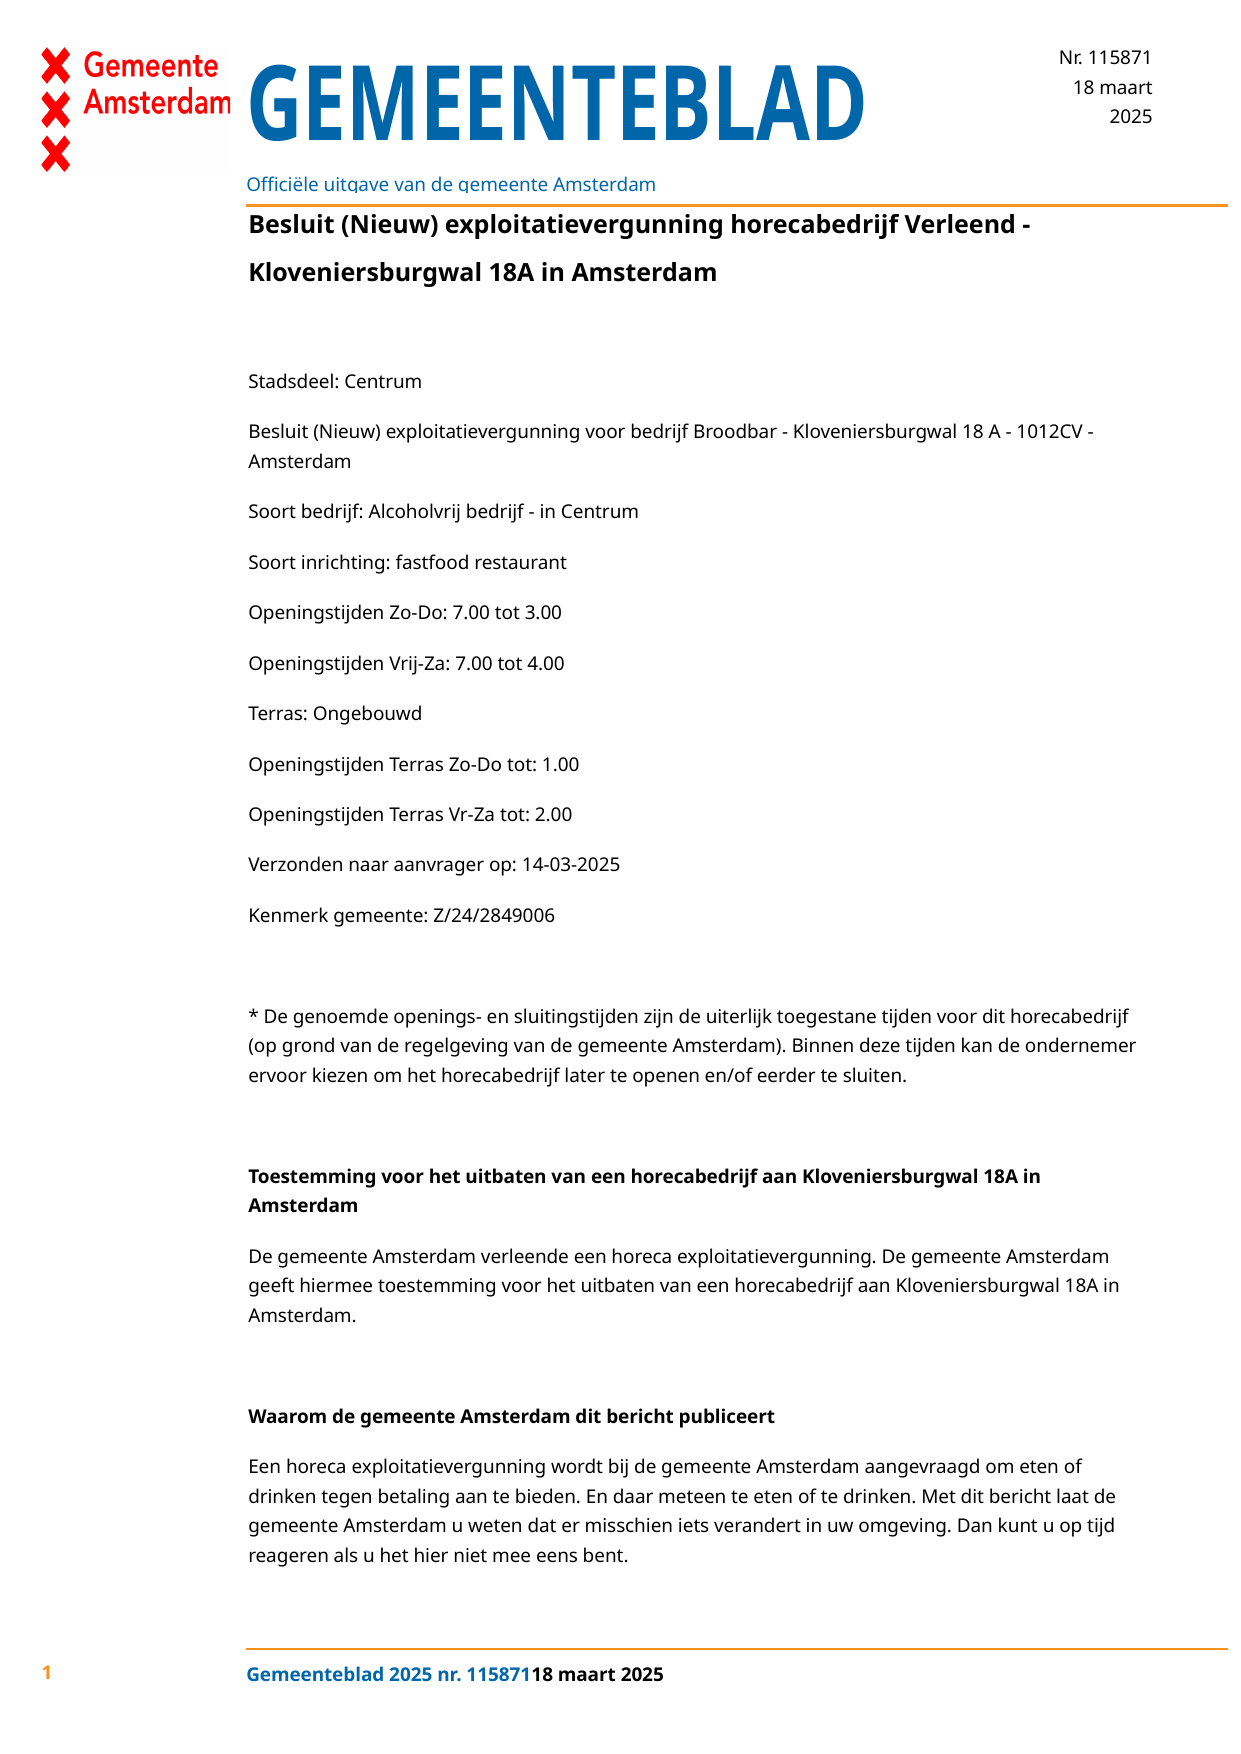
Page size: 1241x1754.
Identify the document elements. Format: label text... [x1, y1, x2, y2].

text Een horeca exploitatievergunning wordt bij de gemeente Amsterdam aangevraagd om eten of drinken tegen betaling aan te bieden. En daar meteen te eten of te drinken. Met dit bericht laat de gemeente Amsterdam u weten dat er misschien iets verandert in uw omgeving. Dan kunt u op tijd reageren als u het hier niet mee eens bent. [248, 1453, 1152, 1568]
text Soort bedrijf: Alcoholvrij bedrijf - in Centrum [248, 499, 1152, 524]
text Toestemming voor het uitbaten van een horecabedrijf aan Kloveniersburgwal 18A in Amsterdam [248, 1163, 1152, 1218]
text * De genoemde openings- en sluitingstijden zijn de uiterlijk toegestane tijden voor dit horecabedrijf (op grond van de regelgeving van de gemeente Amsterdam). Binnen deze tijden kan de ondernemer ervoor kiezen om het horecabedrijf later te openen en/of eerder te sluiten. [248, 1003, 1152, 1088]
text Waarom de gemeente Amsterdam dit bericht publiceert [248, 1403, 1152, 1429]
text Terras: Ongebouwd [248, 700, 1152, 726]
text Soort inrichting: fastfood restaurant [248, 549, 1152, 575]
text Openingstijden Terras Vr-Za tot: 2.00 [248, 801, 1152, 827]
text Kenmerk gemeente: Z/24/2849006 [248, 902, 1152, 928]
text De gemeente Amsterdam verleende een horeca exploitatievergunning. De gemeente Amsterdam geeft hiermee toestemming voor het uitbaten van een horecabedrijf aan Kloveniersburgwal 18A in Amsterdam. [248, 1243, 1152, 1328]
text Openingstijden Zo-Do: 7.00 tot 3.00 [248, 599, 1152, 625]
picture [41, 47, 231, 172]
text Besluit (Nieuw) exploitatievergunning horecabedrijf Verleend - Kloveniersburgwal 18A in Amsterdam [248, 207, 1152, 288]
text Verzonden naar aanvrager op: 14-03-2025 [248, 852, 1152, 877]
text Openingstijden Vrij-Za: 7.00 tot 4.00 [248, 650, 1152, 676]
text Besluit (Nieuw) exploitatievergunning voor bedrijf Broodbar - Kloveniersburgwal 18 A - 1012CV - Amsterdam [248, 419, 1152, 474]
text Openingstijden Terras Zo-Do tot: 1.00 [248, 751, 1152, 777]
text Stadsdeel: Centrum [248, 368, 1152, 394]
